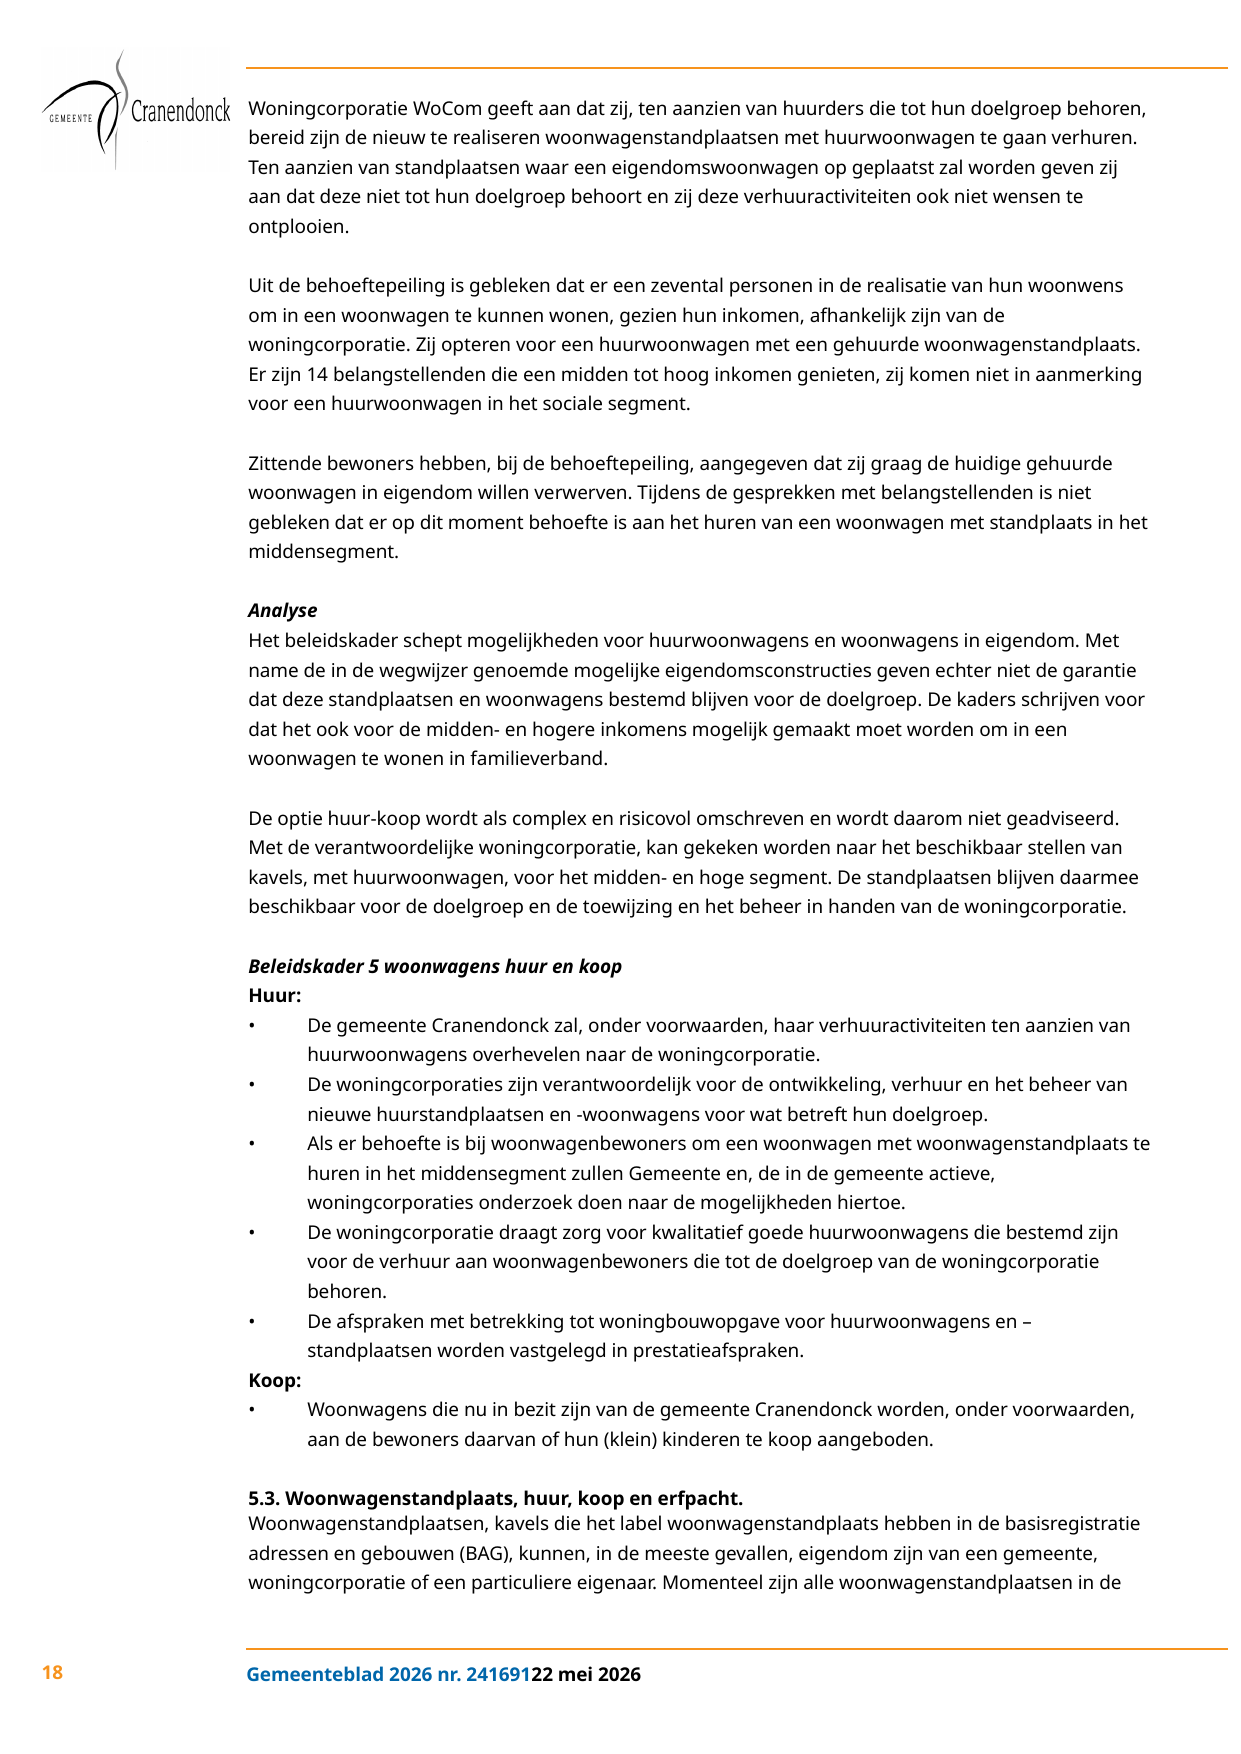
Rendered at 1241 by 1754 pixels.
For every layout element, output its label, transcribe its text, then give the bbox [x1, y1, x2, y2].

text Woningcorporatie WoCom geeft aan dat zij, ten aanzien van huurders die tot hun doelgroep behoren, bereid zijn de nieuw te realiseren woonwagenstandplaatsen met huurwoonwagen te gaan verhuren. Ten aanzien van standplaatsen waar een eigendomswoonwagen op geplaatst zal worden geven zij aan dat deze niet tot hun doelgroep behoort en zij deze verhuuractiviteiten ook niet wensen te ontplooien. [248, 95, 1152, 239]
text Zittende bewoners hebben, bij de behoeftepeiling, aangegeven dat zij graag de huidige gehuurde woonwagen in eigendom willen verwerven. Tijdens de gesprekken met belangstellenden is niet gebleken dat er op dit moment behoefte is aan het huren van een woonwagen met standplaats in het middensegment. [248, 450, 1152, 564]
text Analyse [248, 598, 1152, 623]
picture [41, 47, 231, 172]
text Uit de behoeftepeiling is gebleken dat er een zevental personen in de realisatie van hun woonwens om in een woonwagen te kunnen wonen, gezien hun inkomen, afhankelijk zijn van de woningcorporatie. Zij opteren voor een huurwoonwagen met een gehuurde woonwagenstandplaats. Er zijn 14 belangstellenden die een midden tot hoog inkomen genieten, zij komen niet in aanmerking voor een huurwoonwagen in het sociale segment. [248, 272, 1152, 416]
text Woonwagenstandplaatsen, kavels die het label woonwagenstandplaats hebben in de basisregistratie adressen en gebouwen (BAG), kunnen, in de meeste gevallen, eigendom zijn van een gemeente, woningcorporatie of een particuliere eigenaar. Momenteel zijn alle woonwagenstandplaatsen in de [248, 1510, 1152, 1595]
text De optie huur-koop wordt als complex en risicovol omschreven en wordt daarom niet geadviseerd. Met de verantwoordelijke woningcorporatie, kan gekeken worden naar het beschikbaar stellen van kavels, met huurwoonwagen, voor het midden- en hoge segment. De standplaatsen blijven daarmee beschikbaar voor de doelgroep en de toewijzing en het beheer in handen van de woningcorporatie. [248, 805, 1152, 919]
text 5.3. Woonwagenstandplaats, huur, koop en erfpacht. [248, 1485, 1152, 1510]
table_header Beleidskader 5 woonwagens huur en koop Huur: De gemeente Cranendonck zal, onder voorwaarden, haar verhuuractiviteiten ten aanzien van huurwoonwagens overhevelen naar de woningcorporatie. De woningcorporaties zijn verantwoordelijk voor de ontwikkeling, verhuur en het beheer van nieuwe huurstandplaatsen en -woonwagens voor wat betreft hun doelgroep. Als er behoefte is bij woonwagenbewoners om een woonwagen met woonwagenstandplaats te huren in het middensegment zullen Gemeente en, de in de gemeente actieve, woningcorporaties onderzoek doen naar de mogelijkheden hiertoe. De woningcorporatie draagt zorg voor kwalitatief goede huurwoonwagens die bestemd zijn voor de verhuur aan woonwagenbewoners die tot de doelgroep van de woningcorporatie behoren. De afspraken met betrekking tot woningbouwopgave voor huurwoonwagens en –standplaatsen worden vastgelegd in prestatieafspraken. Koop: Woonwagens die nu in bezit zijn van de gemeente Cranendonck worden, onder voorwaarden, aan de bewoners daarvan of hun (klein) kinderen te koop aangeboden. [248, 953, 1152, 1452]
text Het beleidskader schept mogelijkheden voor huurwoonwagens en woonwagens in eigendom. Met name de in de wegwijzer genoemde mogelijke eigendomsconstructies geven echter niet de garantie dat deze standplaatsen en woonwagens bestemd blijven voor de doelgroep. De kaders schrijven voor dat het ook voor de midden- en hogere inkomens mogelijk gemaakt moet worden om in een woonwagen te wonen in familieverband. [248, 627, 1152, 771]
